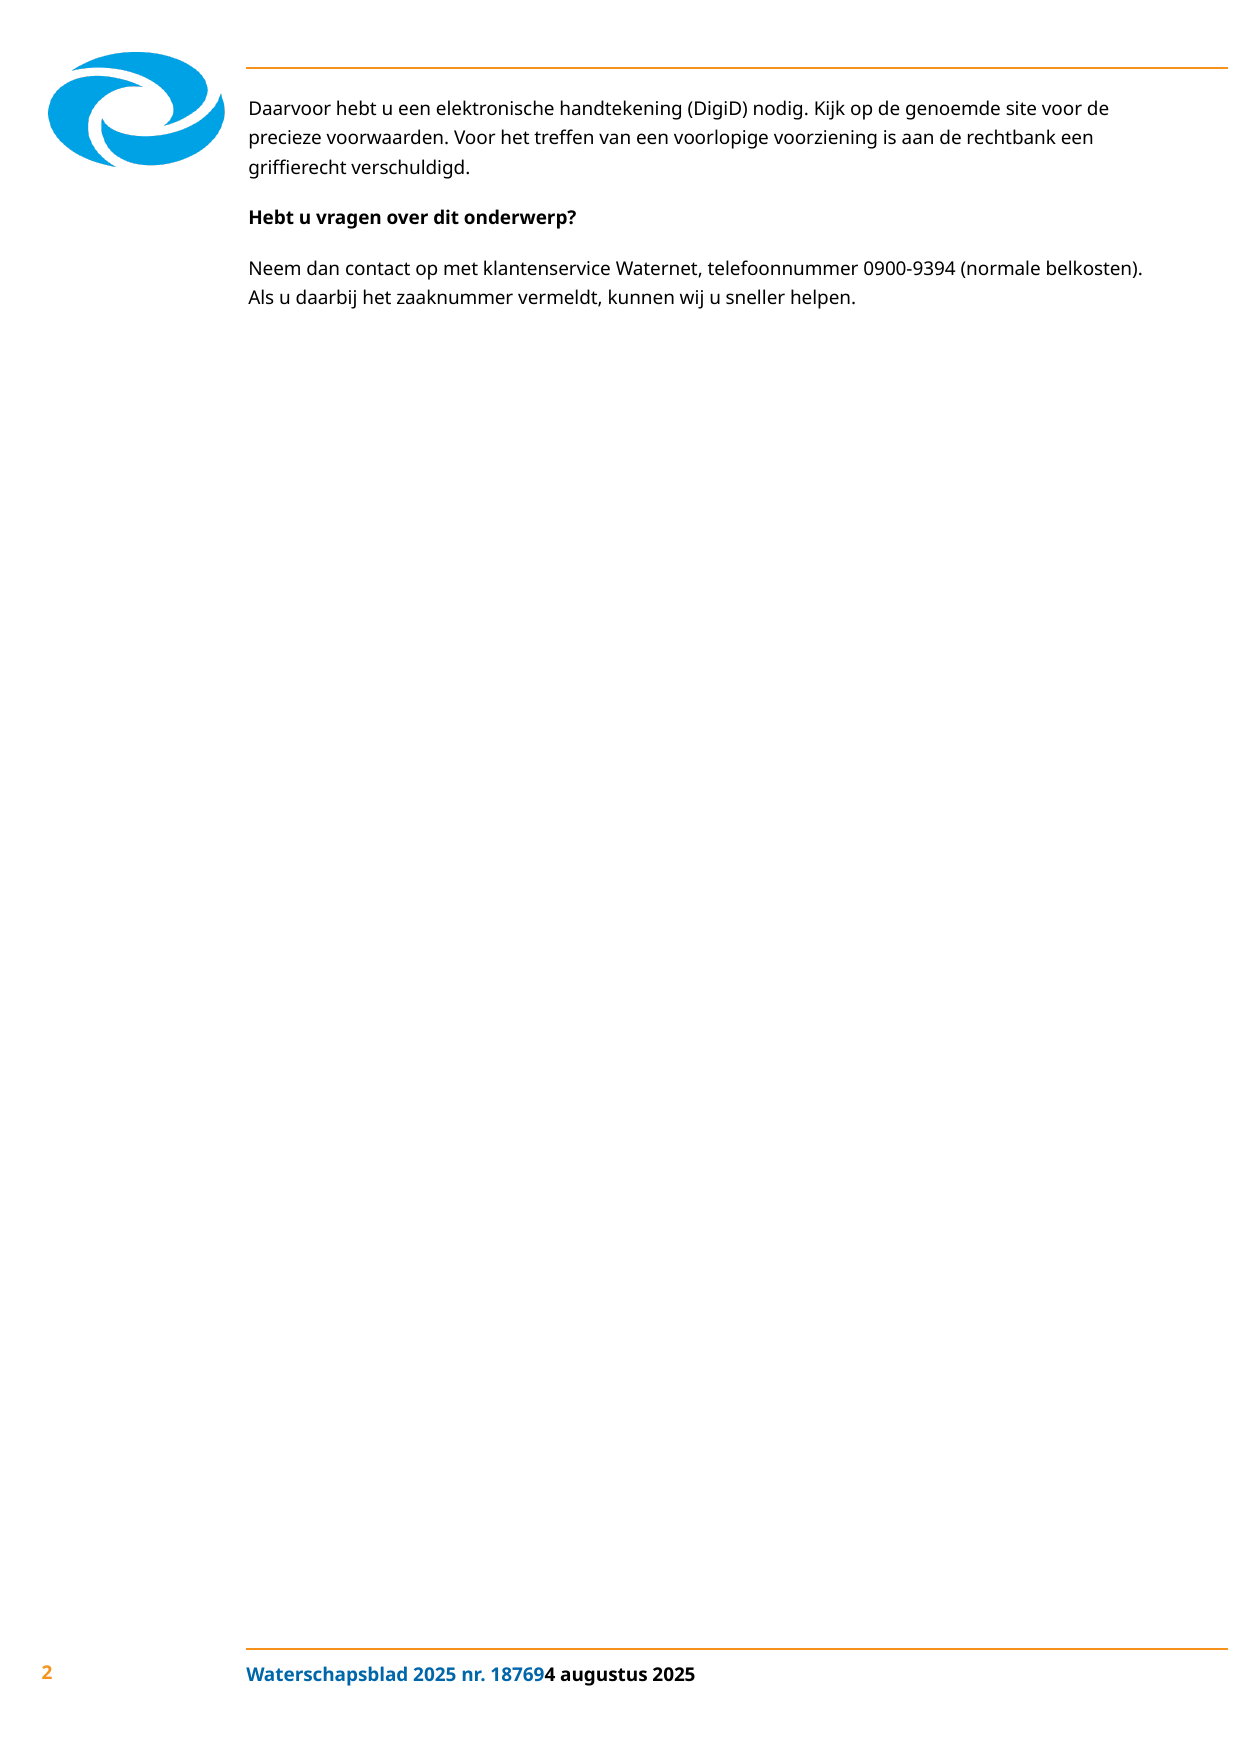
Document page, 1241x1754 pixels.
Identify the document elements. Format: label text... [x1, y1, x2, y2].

text Hebt u vragen over dit onderwerp? [248, 204, 1152, 230]
text Neem dan contact op met klantenservice Waternet, telefoonnummer 0900-9394 (normale belkosten). Als u daarbij het zaaknummer vermeldt, kunnen wij u sneller helpen. [248, 255, 1152, 310]
text Daarvoor hebt u een elektronische handtekening (DigiD) nodig. Kijk op de genoemde site voor de precieze voorwaarden. Voor het treffen van een voorlopige voorziening is aan de rechtbank een griffierecht verschuldigd. [248, 95, 1152, 180]
picture [41, 47, 231, 172]
